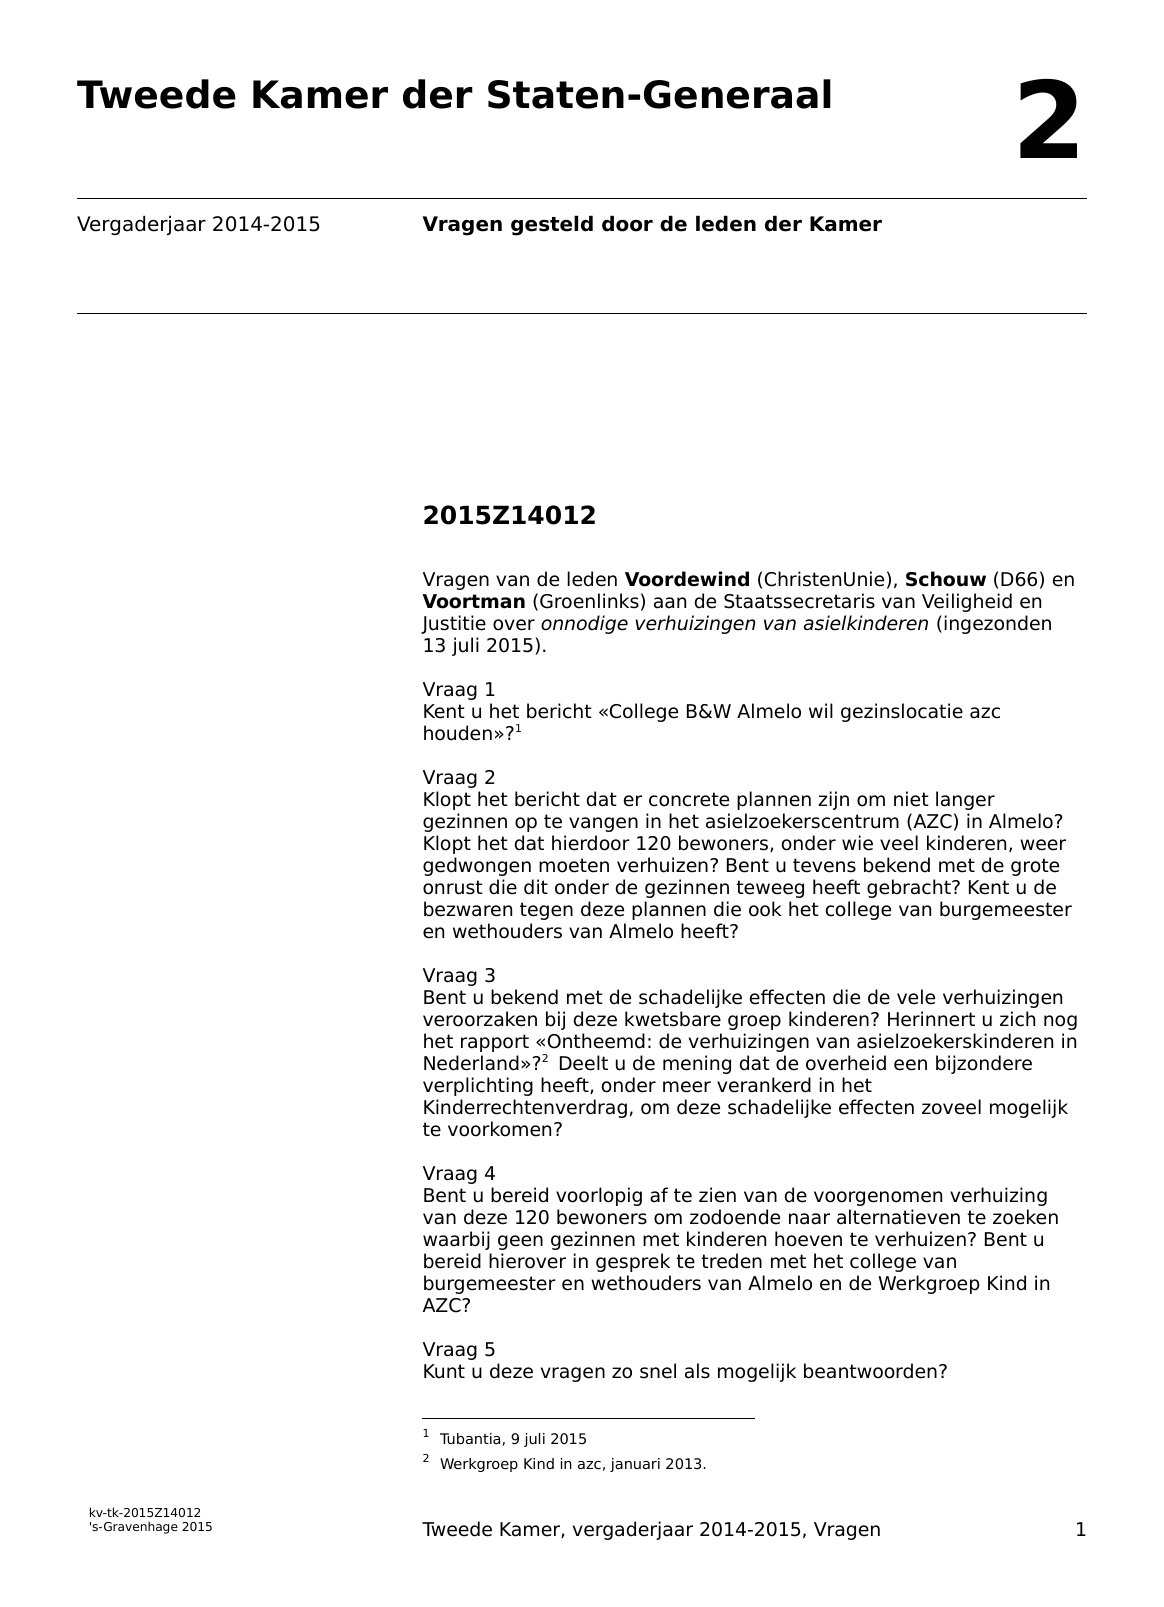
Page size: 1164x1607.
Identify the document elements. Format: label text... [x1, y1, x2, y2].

text Vraag 4 [422, 1163, 1087, 1185]
text Kunt u deze vragen zo snel als mogelijk beantwoorden? [422, 1361, 1087, 1383]
text Klopt het bericht dat er concrete plannen zijn om niet langer gezinnen op te vangen in het asielzoekerscentrum (AZC) in Almelo? Klopt het dat hierdoor 120 bewoners, onder wie veel kinderen, weer gedwongen moeten verhuizen? Bent u tevens bekend met de grote onrust die dit onder de gezinnen teweeg heeft gebracht? Kent u de bezwaren tegen deze plannen die ook het college van burgemeester en wethouders van Almelo heeft? [422, 789, 1087, 943]
text Vraag 1 [422, 679, 1087, 701]
text Vraag 5 [422, 1339, 1087, 1361]
text Vraag 2 [422, 767, 1087, 789]
text 's-Gravenhage 2015 [88, 1520, 323, 1534]
table_header Tweede Kamer der Staten-Generaal [77, 59, 886, 198]
text Vraag 3 [422, 965, 1087, 987]
table_header 2 [886, 59, 1087, 198]
text Vragen van de leden Voordewind (ChristenUnie), Schouw (D66) en Voortman (Groenlinks) aan de Staatssecretaris van Veiligheid en Justitie over onnodige verhuizingen van asielkinderen (ingezonden 13 juli 2015). [422, 569, 1087, 657]
table_cell Vragen gesteld door de leden der Kamer [422, 199, 1087, 313]
text Tubantia, 9 juli 2015 [422, 1427, 1087, 1449]
text Kent u het bericht «College B&W Almelo wil gezinslocatie azc houden»? [422, 701, 1087, 745]
text 2015Z14012 [422, 501, 1087, 531]
text Bent u bereid voorlopig af te zien van de voorgenomen verhuizing van deze 120 bewoners om zodoende naar alternatieven te zoeken waarbij geen gezinnen met kinderen hoeven te verhuizen? Bent u bereid hierover in gesprek te treden met het college van burgemeester en wethouders van Almelo en de Werkgroep Kind in AZC? [422, 1185, 1087, 1317]
text Werkgroep Kind in azc, januari 2013. [422, 1452, 1087, 1474]
text Bent u bekend met de schadelijke effecten die de vele verhuizingen veroorzaken bij deze kwetsbare groep kinderen? Herinnert u zich nog het rapport «Ontheemd: de verhuizingen van asielzoekerskinderen in Nederland»? Deelt u de mening dat de overheid een bijzondere verplichting heeft, onder meer verankerd in het Kinderrechtenverdrag, om deze schadelijke effecten zoveel mogelijk te voorkomen? [422, 987, 1087, 1141]
table_cell Vergaderjaar 2014-2015 [77, 199, 422, 313]
text kv-tk-2015Z14012 [88, 1506, 323, 1520]
